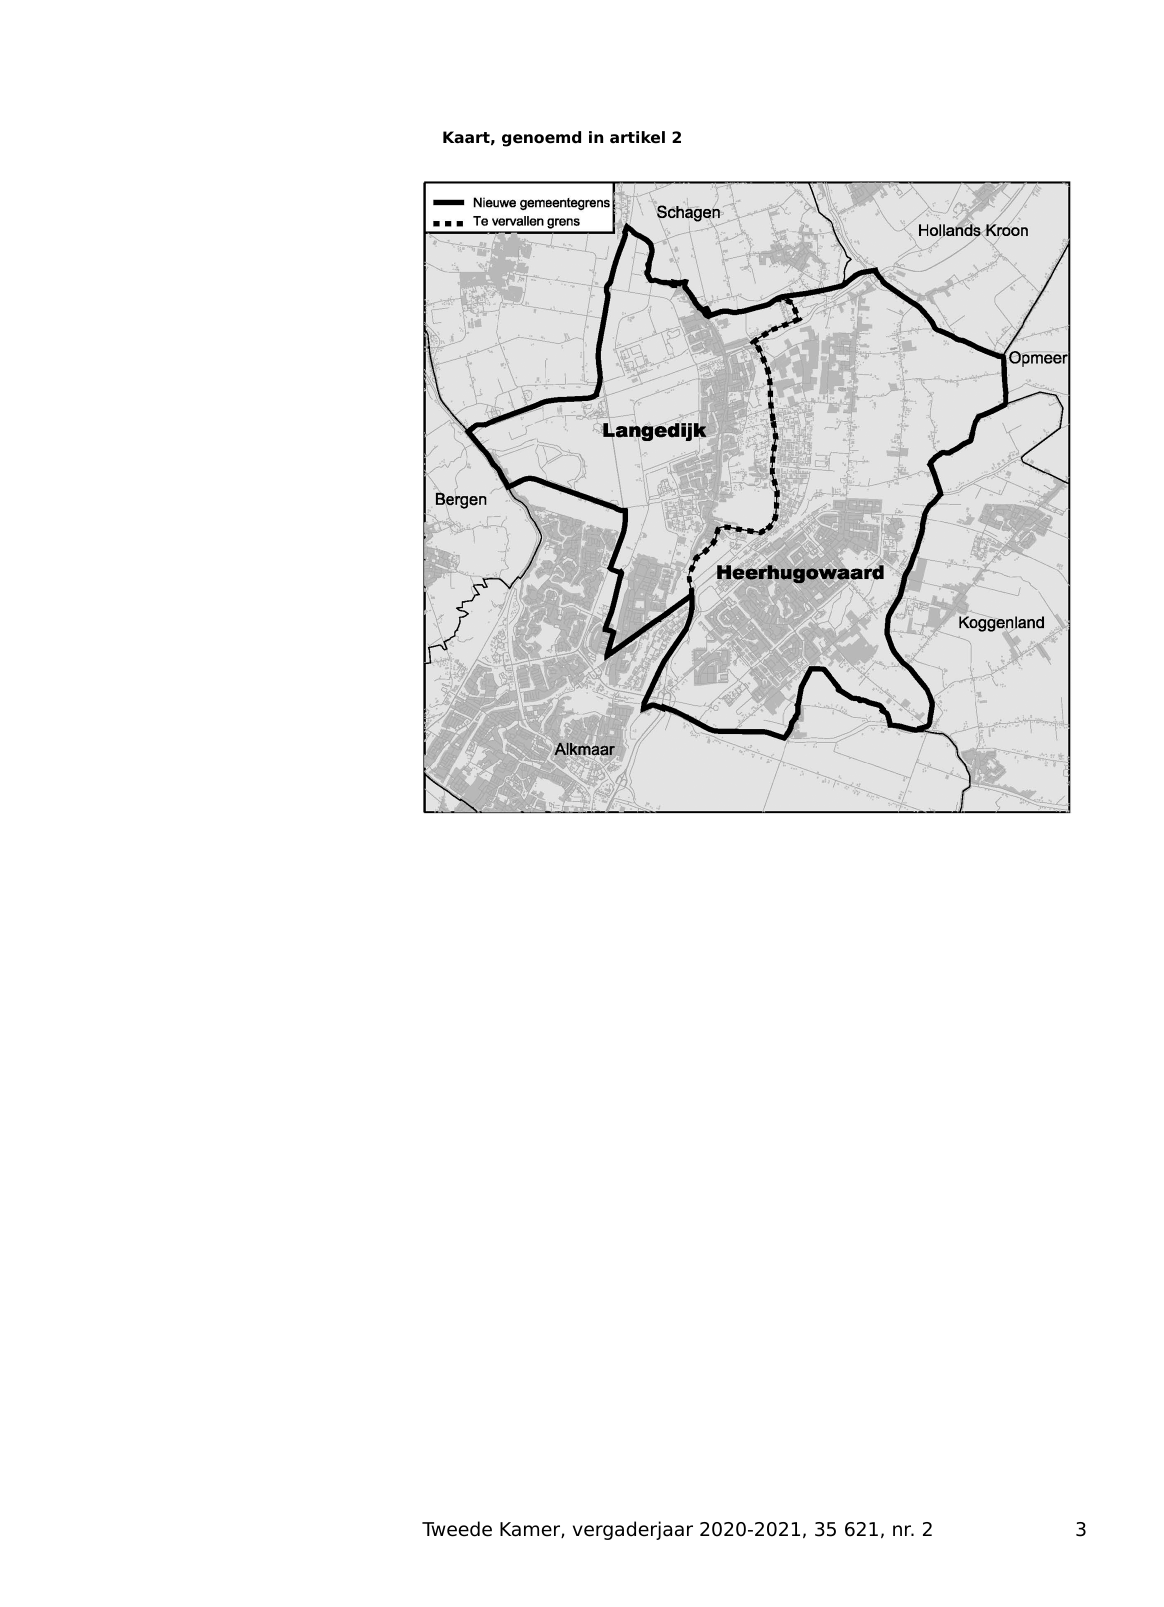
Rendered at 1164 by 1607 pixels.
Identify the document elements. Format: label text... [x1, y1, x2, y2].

text Kaart, genoemd in artikel 2 [422, 129, 1072, 148]
picture [422, 181, 1072, 814]
